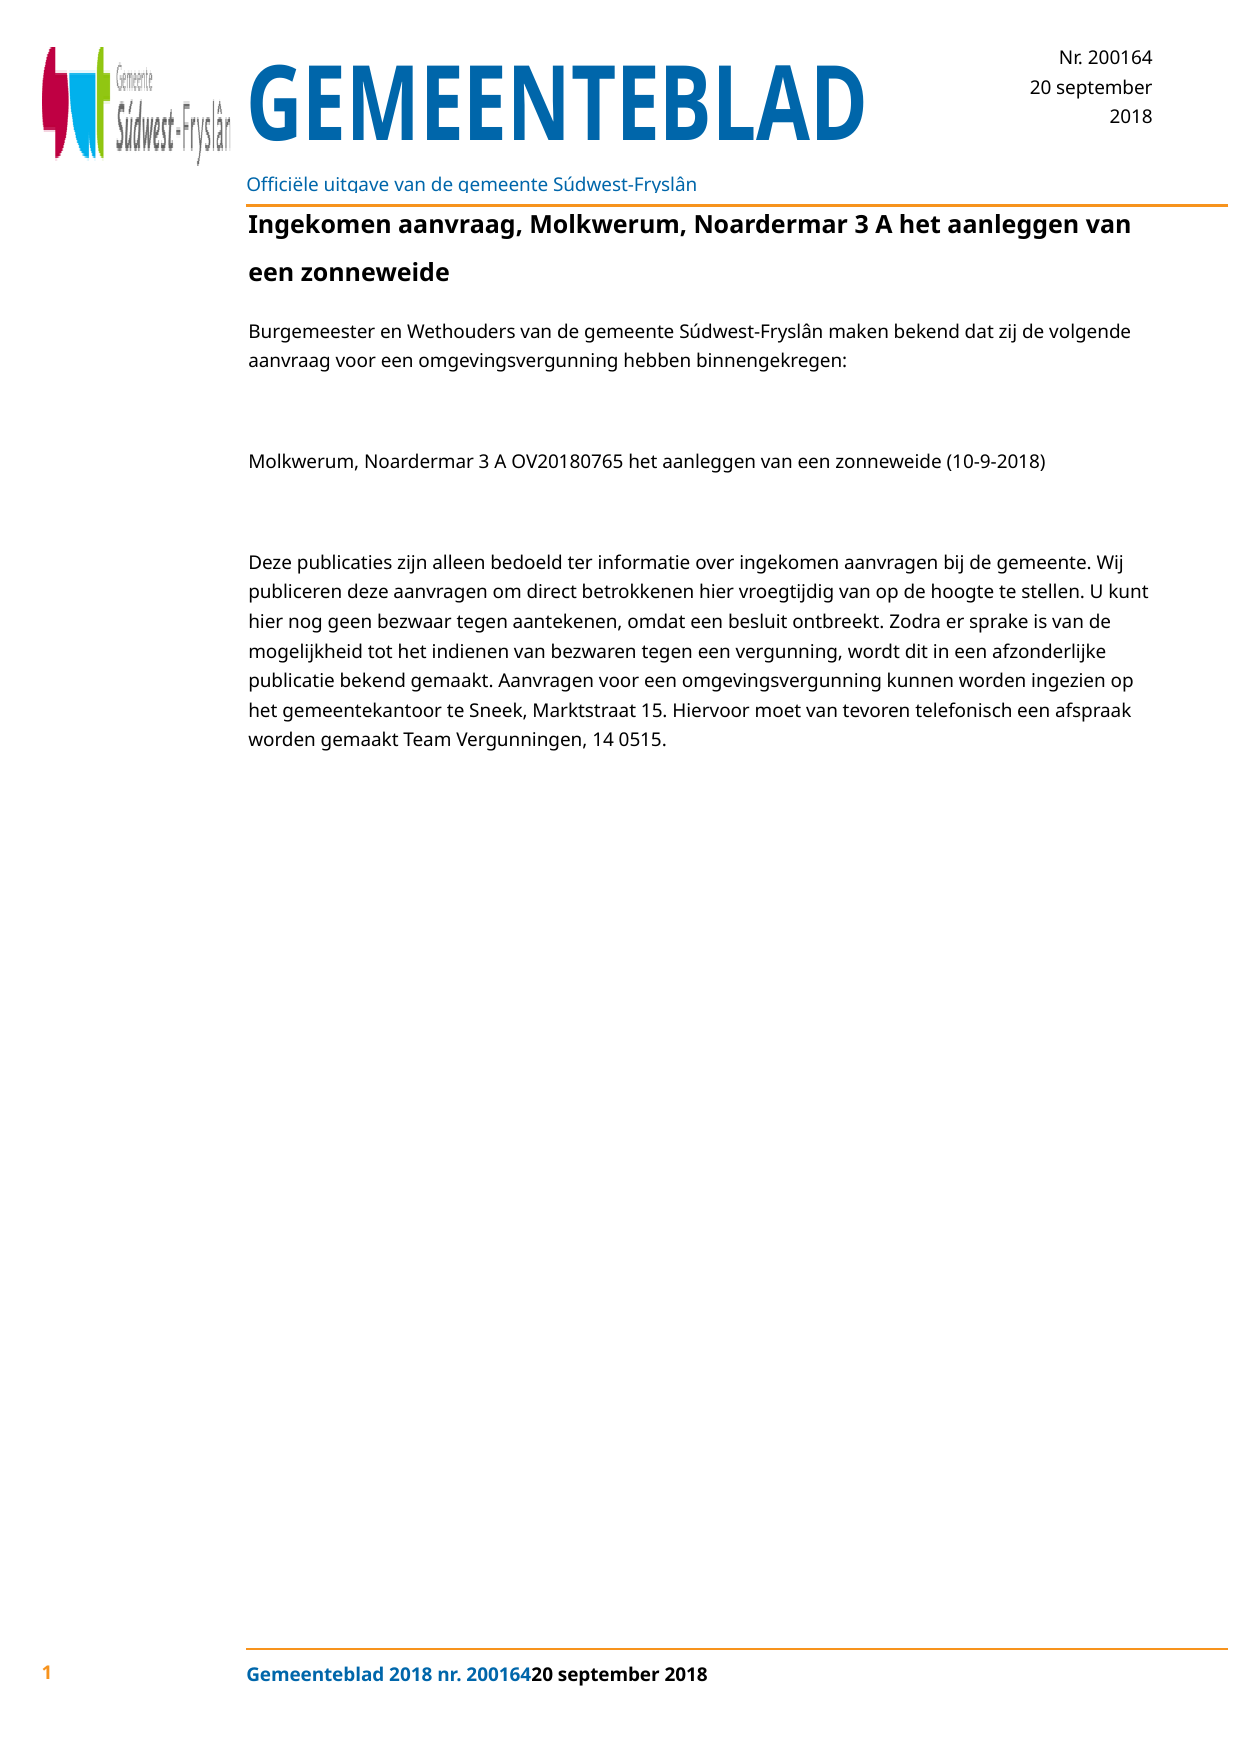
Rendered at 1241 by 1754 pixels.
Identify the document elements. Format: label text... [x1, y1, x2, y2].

text Ingekomen aanvraag, Molkwerum, Noardermar 3 A het aanleggen van een zonneweide [248, 207, 1152, 288]
picture [41, 47, 231, 172]
text Burgemeester en Wethouders van de gemeente Súdwest-Fryslân maken bekend dat zij de volgende aanvraag voor een omgevingsvergunning hebben binnengekregen: [248, 318, 1152, 373]
text Deze publicaties zijn alleen bedoeld ter informatie over ingekomen aanvragen bij de gemeente. Wij publiceren deze aanvragen om direct betrokkenen hier vroegtijdig van op de hoogte te stellen. U kunt hier nog geen bezwaar tegen aantekenen, omdat een besluit ontbreekt. Zodra er sprake is van de mogelijkheid tot het indienen van bezwaren tegen een vergunning, wordt dit in een afzonderlijke publicatie bekend gemaakt. Aanvragen voor een omgevingsvergunning kunnen worden ingezien op het gemeentekantoor te Sneek, Marktstraat 15. Hiervoor moet van tevoren telefonisch een afspraak worden gemaakt Team Vergunningen, 14 0515. [248, 549, 1152, 752]
text Molkwerum, Noardermar 3 A OV20180765 het aanleggen van een zonneweide (10-9-2018) [248, 448, 1152, 474]
